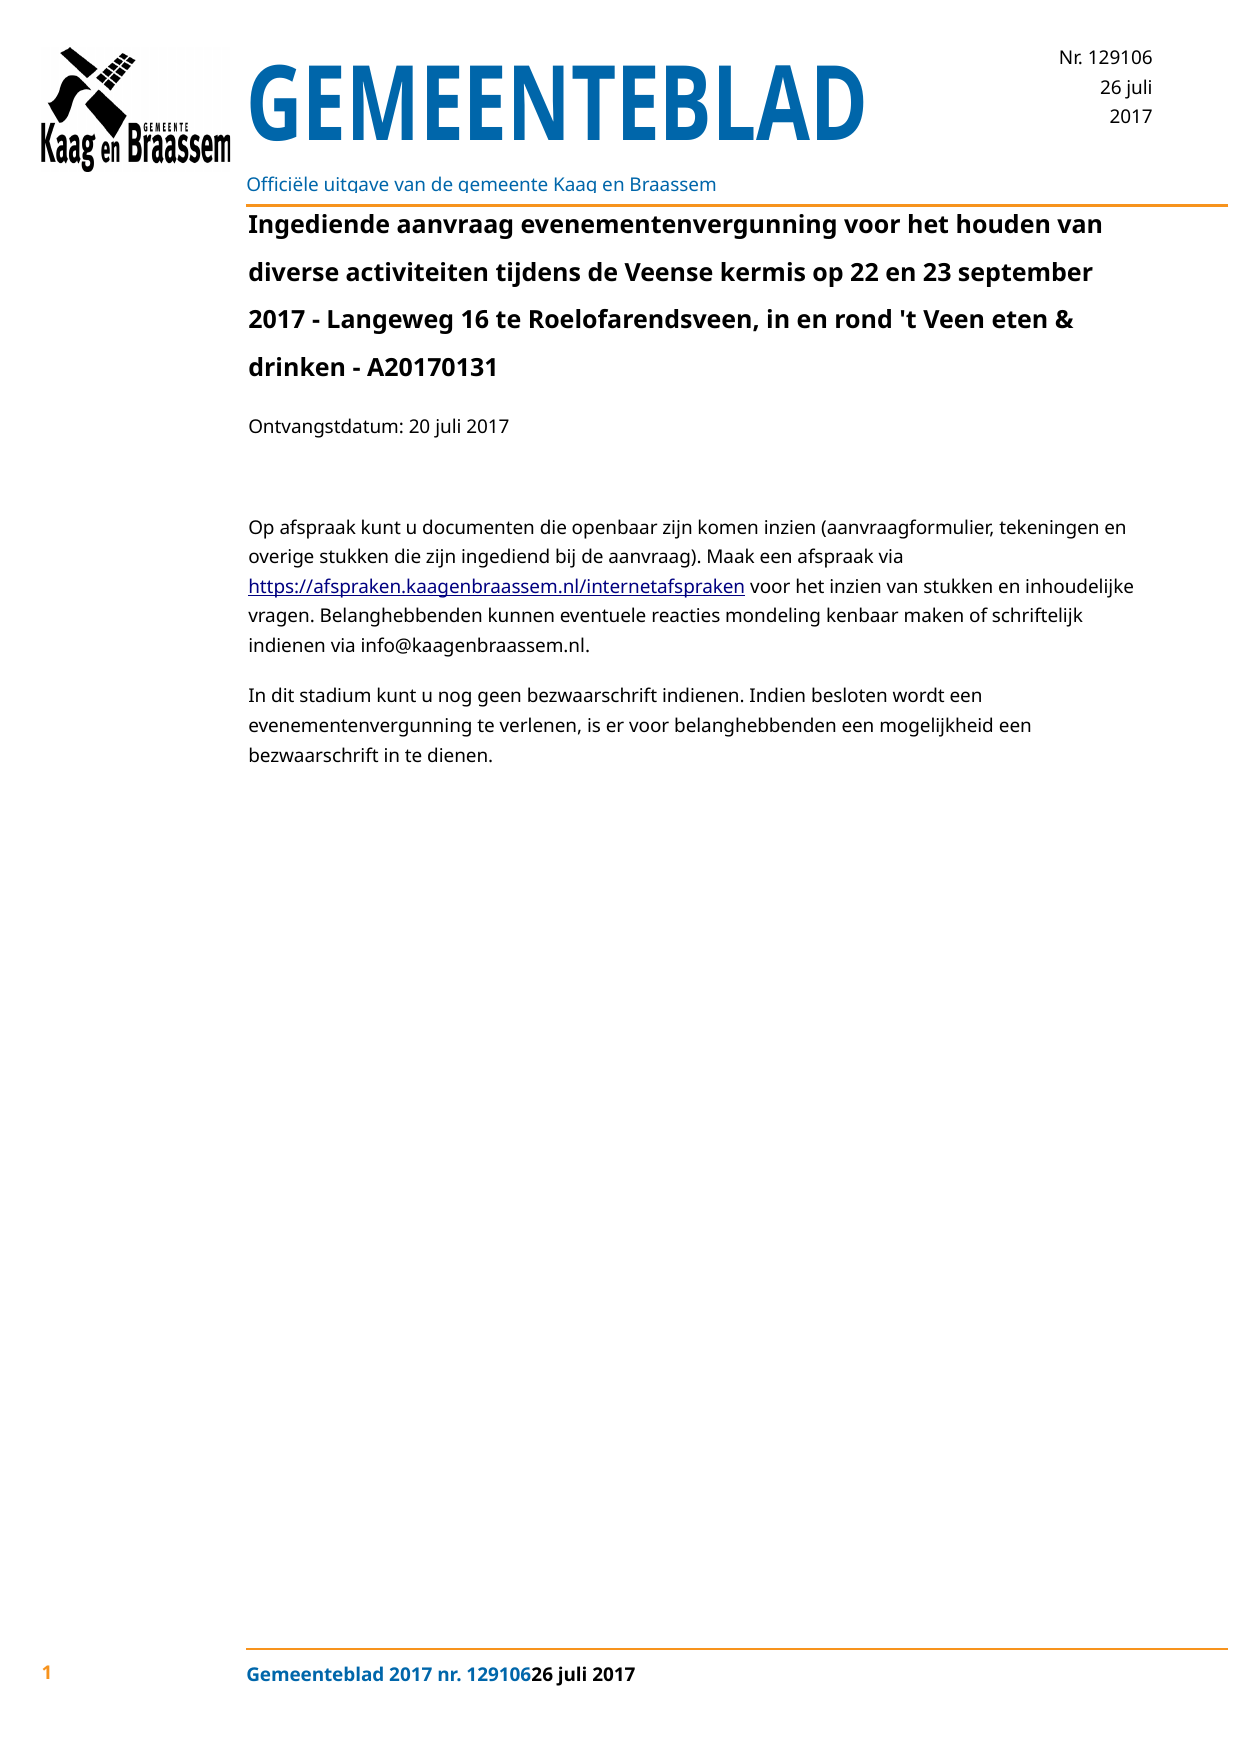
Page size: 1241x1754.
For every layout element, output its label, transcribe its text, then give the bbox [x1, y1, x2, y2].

text In dit stadium kunt u nog geen bezwaarschrift indienen. Indien besloten wordt een evenementenvergunning te verlenen, is er voor belanghebbenden een mogelijkheid een bezwaarschrift in te dienen. [248, 683, 1152, 768]
text Ontvangstdatum: 20 juli 2017 [248, 413, 1152, 439]
text Op afspraak kunt u documenten die openbaar zijn komen inzien (aanvraagformulier, tekeningen en overige stukken die zijn ingediend bij de aanvraag). Maak een afspraak via https://afspraken.kaagenbraassem.nl/internetafspraken voor het inzien van stukken en inhoudelijke vragen. Belanghebbenden kunnen eventuele reacties mondeling kenbaar maken of schriftelijk indienen via info@kaagenbraassem.nl. [248, 514, 1152, 658]
picture [41, 47, 231, 172]
text Ingediende aanvraag evenementenvergunning voor het houden van diverse activiteiten tijdens de Veense kermis op 22 en 23 september 2017 - Langeweg 16 te Roelofarendsveen, in en rond 't Veen eten & drinken - A20170131 [248, 207, 1152, 384]
